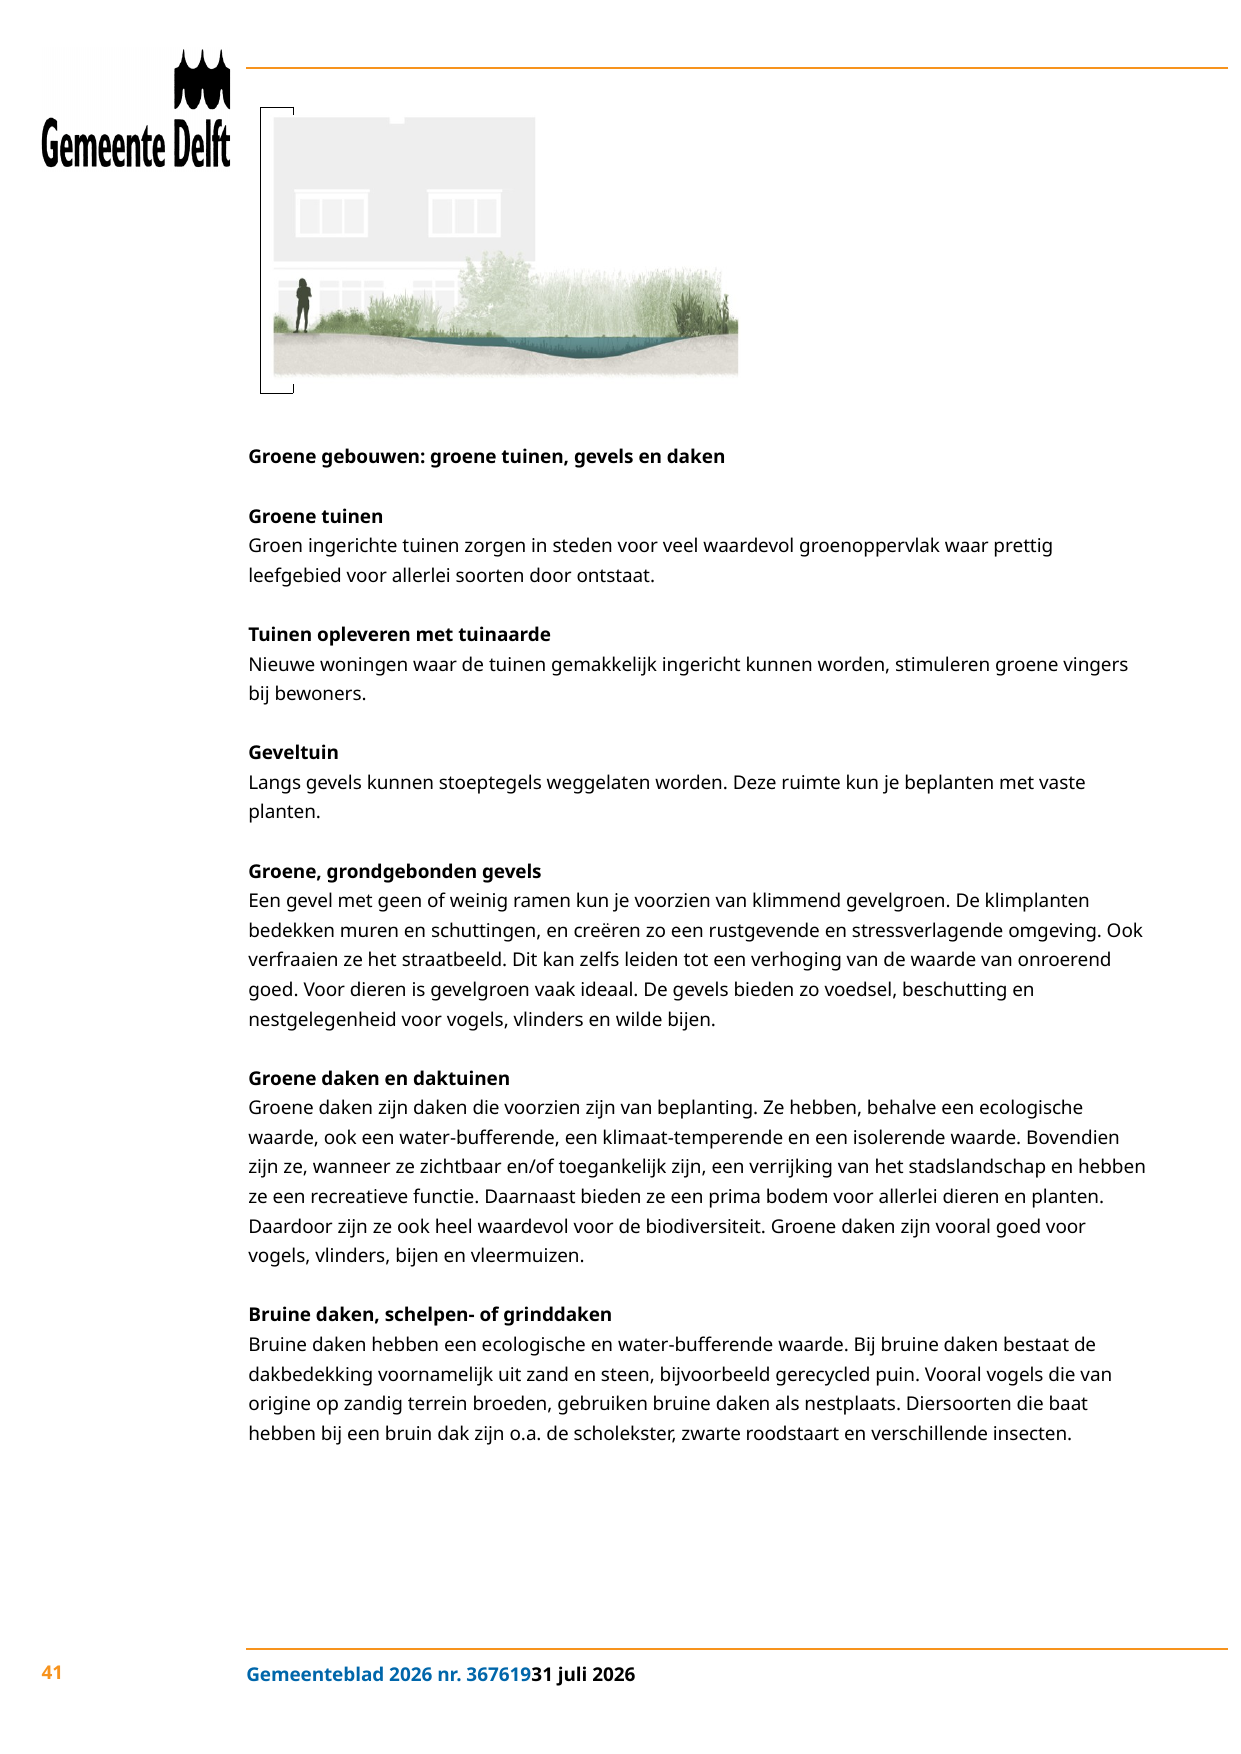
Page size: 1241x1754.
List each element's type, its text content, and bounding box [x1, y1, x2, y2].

text Groene daken zijn daken die voorzien zijn van beplanting. Ze hebben, behalve een ecologische waarde, ook een water-bufferende, een klimaat-temperende en een isolerende waarde. Bovendien zijn ze, wanneer ze zichtbaar en/of toegankelijk zijn, een verrijking van het stadslandschap en hebben ze een recreatieve functie. Daarnaast bieden ze een prima bodem voor allerlei dieren en planten. Daardoor zijn ze ook heel waardevol voor de biodiversiteit. Groene daken zijn vooral goed voor vogels, vlinders, bijen en vleermuizen. [248, 1094, 1152, 1268]
text Een gevel met geen of weinig ramen kun je voorzien van klimmend gevelgroen. De klimplanten bedekken muren en schuttingen, en creëren zo een rustgevende en stressverlagende omgeving. Ook verfraaien ze het straatbeeld. Dit kan zelfs leiden tot een verhoging van de waarde van onroerend goed. Voor dieren is gevelgroen vaak ideaal. De gevels bieden zo voedsel, beschutting en nestgelegenheid voor vogels, vlinders en wilde bijen. [248, 887, 1152, 1031]
text Groen ingerichte tuinen zorgen in steden voor veel waardevol groenoppervlak waar prettig leefgebied voor allerlei soorten door ontstaat. [248, 532, 1152, 588]
text Geveltuin [248, 739, 1152, 765]
text Groene tuinen [248, 503, 1152, 528]
text Groene gebouwen: groene tuinen, gevels en daken [248, 444, 1152, 469]
picture [268, 115, 742, 384]
text Nieuwe woningen waar de tuinen gemakkelijk ingericht kunnen worden, stimuleren groene vingers bij bewoners. [248, 651, 1152, 706]
text Groene daken en daktuinen [248, 1065, 1152, 1091]
text Bruine daken, schelpen- of grinddaken [248, 1302, 1152, 1327]
text Tuinen opleveren met tuinaarde [248, 621, 1152, 647]
text Bruine daken hebben een ecologische en water-bufferende waarde. Bij bruine daken bestaat de dakbedekking voornamelijk uit zand en steen, bijvoorbeeld gerecycled puin. Vooral vogels die van origine op zandig terrein broeden, gebruiken bruine daken als nestplaats. Diersoorten die baat hebben bij een bruin dak zijn o.a. de scholekster, zwarte roodstaart en verschillende insecten. [248, 1331, 1152, 1446]
text Groene, grondgebonden gevels [248, 858, 1152, 883]
text Langs gevels kunnen stoeptegels weggelaten worden. Deze ruimte kun je beplanten met vaste planten. [248, 769, 1152, 824]
picture [41, 47, 231, 172]
